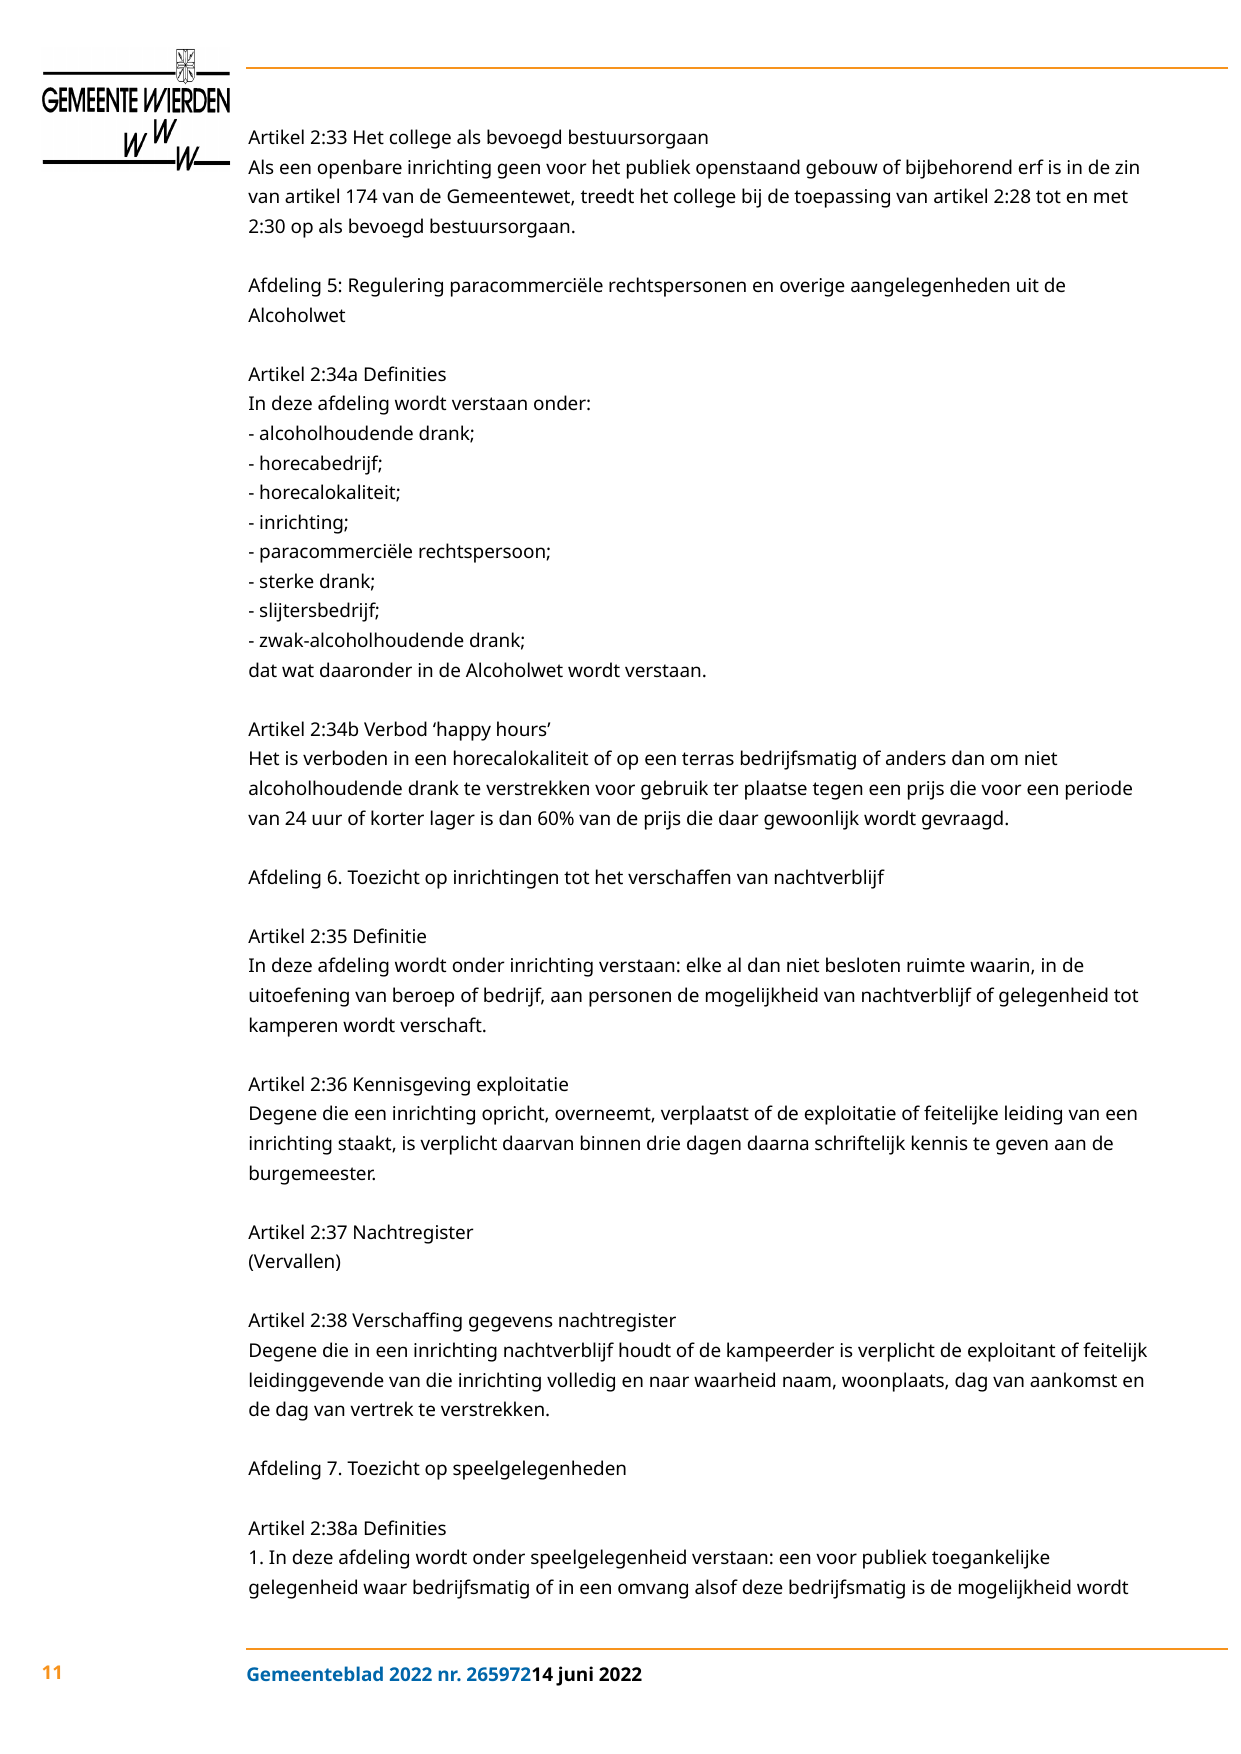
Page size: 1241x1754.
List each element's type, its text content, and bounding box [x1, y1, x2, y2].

text - zwak-alcoholhoudende drank; [248, 627, 1152, 653]
text Degene die in een inrichting nachtverblijf houdt of de kampeerder is verplicht de exploitant of feitelijk leidinggevende van die inrichting volledig en naar waarheid naam, woonplaats, dag van aankomst en de dag van vertrek te verstrekken. [248, 1337, 1152, 1422]
text Afdeling 5: Regulering paracommerciële rechtspersonen en overige aangelegenheden uit de Alcoholwet [248, 272, 1152, 328]
text - alcoholhoudende drank; [248, 420, 1152, 446]
text Degene die een inrichting opricht, overneemt, verplaatst of de exploitatie of feitelijke leiding van een inrichting staakt, is verplicht daarvan binnen drie dagen daarna schriftelijk kennis te geven aan de burgemeester. [248, 1101, 1152, 1186]
text Artikel 2:37 Nachtregister [248, 1219, 1152, 1245]
text dat wat daaronder in de Alcoholwet wordt verstaan. [248, 657, 1152, 683]
picture [41, 47, 231, 172]
text Afdeling 7. Toezicht op speelgelegenheden [248, 1456, 1152, 1481]
text 1. In deze afdeling wordt onder speelgelegenheid verstaan: een voor publiek toegankelijke gelegenheid waar bedrijfsmatig of in een omvang alsof deze bedrijfsmatig is de mogelijkheid wordt [248, 1544, 1152, 1600]
text Artikel 2:35 Definitie [248, 923, 1152, 949]
text In deze afdeling wordt verstaan onder: [248, 391, 1152, 416]
text Artikel 2:38a Definities [248, 1515, 1152, 1541]
text Afdeling 6. Toezicht op inrichtingen tot het verschaffen van nachtverblijf [248, 864, 1152, 890]
text Artikel 2:36 Kennisgeving exploitatie [248, 1071, 1152, 1097]
text - slijtersbedrijf; [248, 598, 1152, 623]
text - horecalokaliteit; [248, 479, 1152, 505]
text Artikel 2:38 Verschaffing gegevens nachtregister [248, 1308, 1152, 1333]
text (Vervallen) [248, 1248, 1152, 1274]
text Artikel 2:33 Het college als bevoegd bestuursorgaan [248, 124, 1152, 150]
text Als een openbare inrichting geen voor het publiek openstaand gebouw of bijbehorend erf is in de zin van artikel 174 van de Gemeentewet, treedt het college bij de toepassing van artikel 2:28 tot en met 2:30 op als bevoegd bestuursorgaan. [248, 154, 1152, 239]
text Het is verboden in een horecalokaliteit of op een terras bedrijfsmatig of anders dan om niet alcoholhoudende drank te verstrekken voor gebruik ter plaatse tegen een prijs die voor een periode van 24 uur of korter lager is dan 60% van de prijs die daar gewoonlijk wordt gevraagd. [248, 746, 1152, 831]
text - sterke drank; [248, 568, 1152, 594]
text Artikel 2:34b Verbod ‘happy hours’ [248, 716, 1152, 742]
text - horecabedrijf; [248, 450, 1152, 476]
text - paracommerciële rechtspersoon; [248, 538, 1152, 564]
text In deze afdeling wordt onder inrichting verstaan: elke al dan niet besloten ruimte waarin, in de uitoefening van beroep of bedrijf, aan personen de mogelijkheid van nachtverblijf of gelegenheid tot kamperen wordt verschaft. [248, 953, 1152, 1038]
text Artikel 2:34a Definities [248, 361, 1152, 387]
text - inrichting; [248, 509, 1152, 535]
